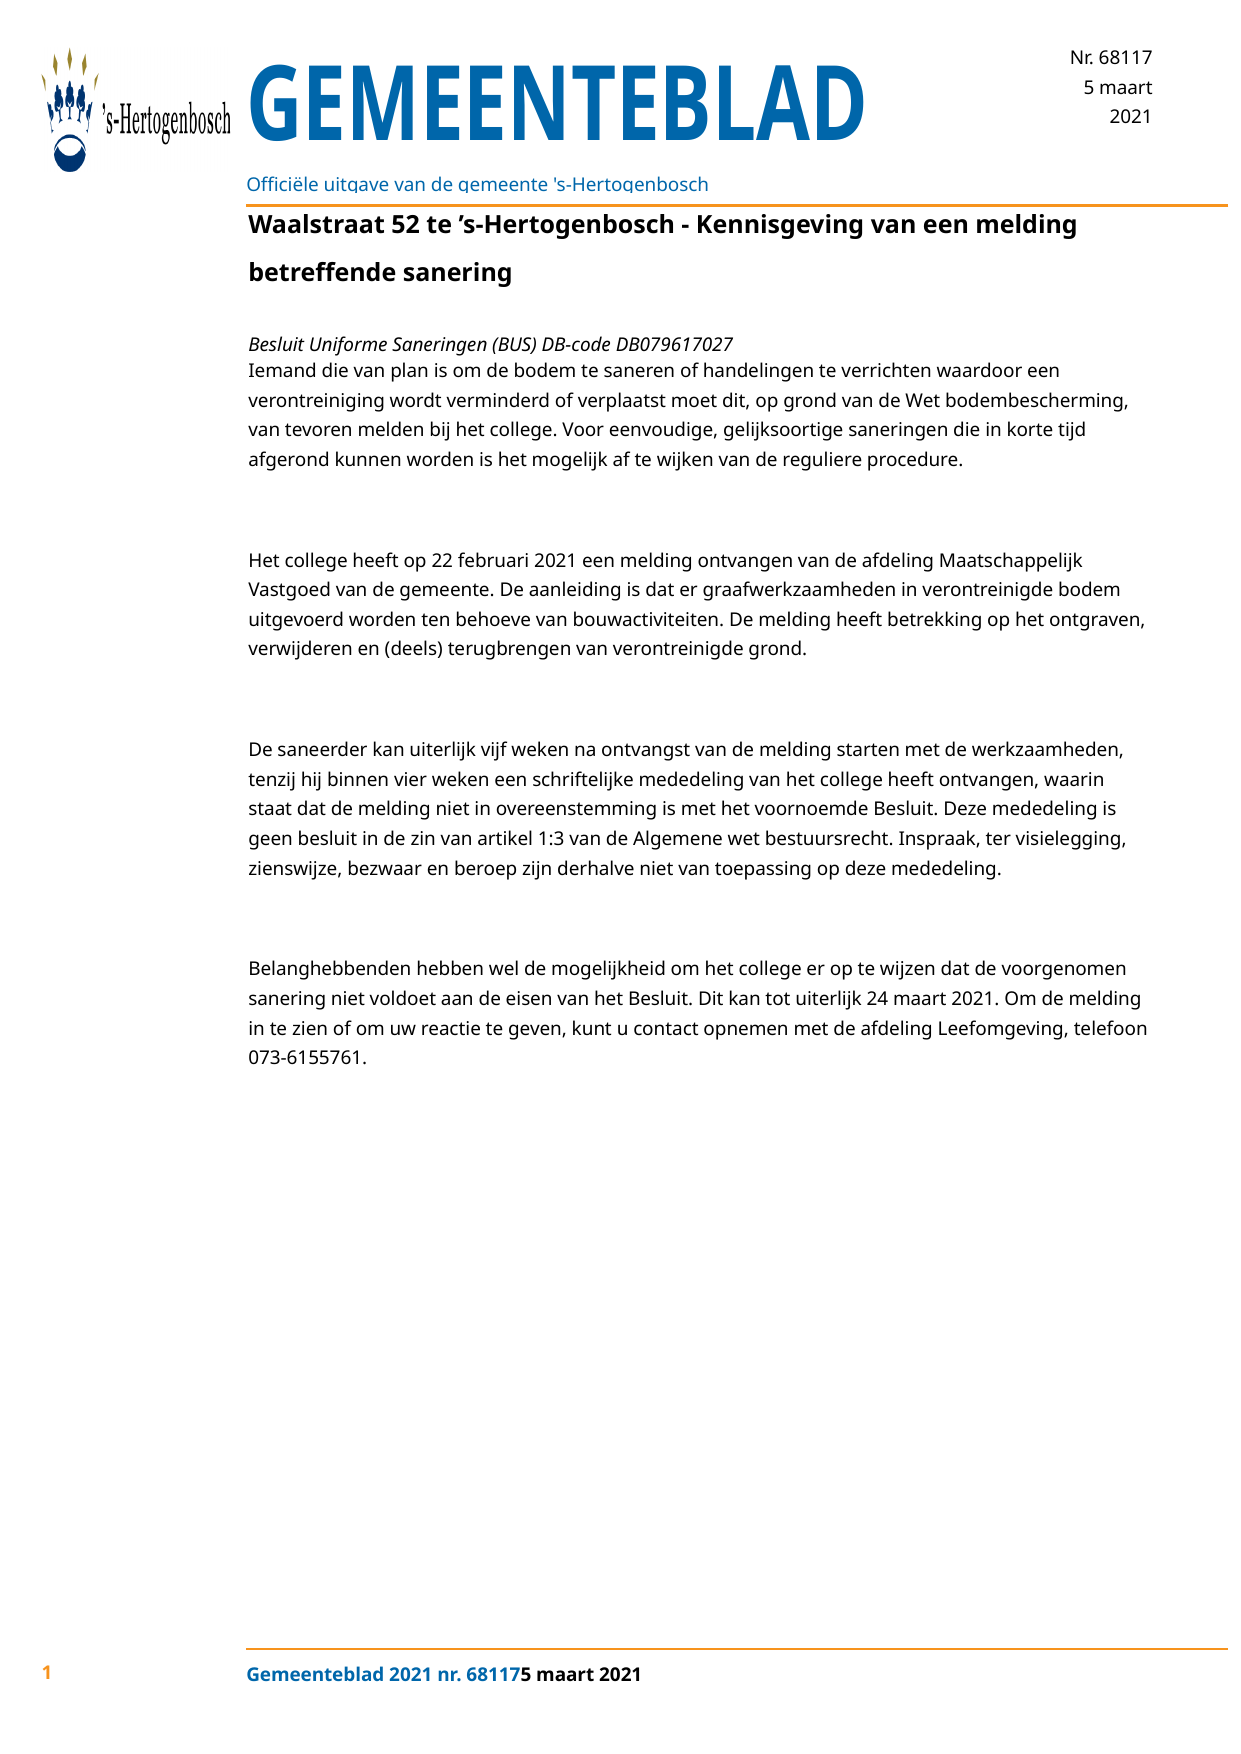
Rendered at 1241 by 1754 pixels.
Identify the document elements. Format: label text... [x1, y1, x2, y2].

text Iemand die van plan is om de bodem te saneren of handelingen te verrichten waardoor een verontreiniging wordt verminderd of verplaatst moet dit, op grond van de Wet bodembescherming, van tevoren melden bij het college. Voor eenvoudige, gelijksoortige saneringen die in korte tijd afgerond kunnen worden is het mogelijk af te wijken van de reguliere procedure. [248, 357, 1152, 472]
picture [41, 47, 231, 172]
text De saneerder kan uiterlijk vijf weken na ontvangst van de melding starten met de werkzaamheden, tenzij hij binnen vier weken een schriftelijke mededeling van het college heeft ontvangen, waarin staat dat de melding niet in overeenstemming is met het voornoemde Besluit. Deze mededeling is geen besluit in de zin van artikel 1:3 van de Algemene wet bestuursrecht. Inspraak, ter visielegging, zienswijze, bezwaar en beroep zijn derhalve niet van toepassing op deze mededeling. [248, 736, 1152, 880]
text Het college heeft op 22 februari 2021 een melding ontvangen van de afdeling Maatschappelijk Vastgoed van de gemeente. De aanleiding is dat er graafwerkzaamheden in verontreinigde bodem uitgevoerd worden ten behoeve van bouwactiviteiten. De melding heeft betrekking op het ontgraven, verwijderen en (deels) terugbrengen van verontreinigde grond. [248, 547, 1152, 661]
text Besluit Uniforme Saneringen (BUS) DB-code DB079617027 [248, 331, 1152, 357]
text Belanghebbenden hebben wel de mogelijkheid om het college er op te wijzen dat de voorgenomen sanering niet voldoet aan de eisen van het Besluit. Dit kan tot uiterlijk 24 maart 2021. Om de melding in te zien of om uw reactie te geven, kunt u contact opnemen met de afdeling Leefomgeving, telefoon 073-6155761. [248, 956, 1152, 1070]
text Waalstraat 52 te ’s-Hertogenbosch - Kennisgeving van een melding betreffende sanering [248, 207, 1152, 288]
